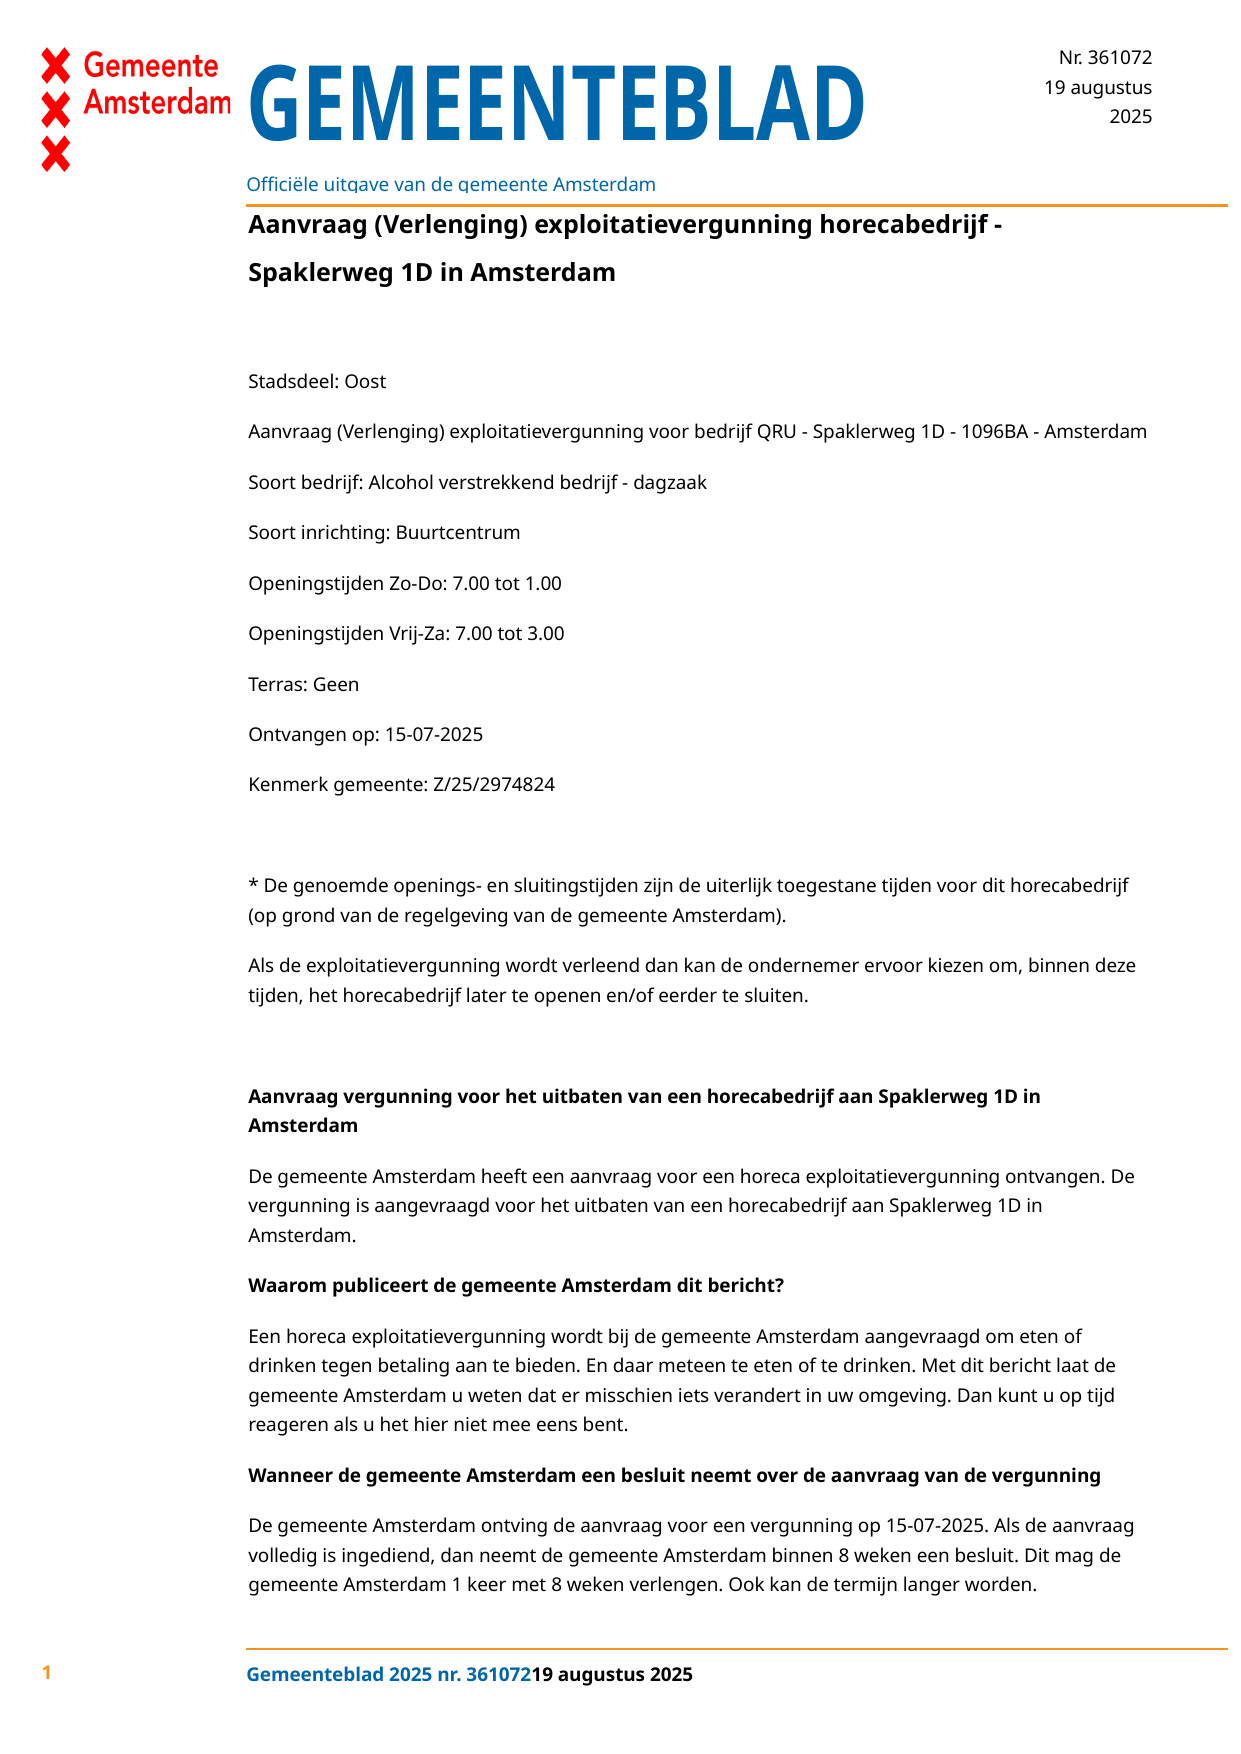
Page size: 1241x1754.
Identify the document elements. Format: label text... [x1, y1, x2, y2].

text Als de exploitatievergunning wordt verleend dan kan de ondernemer ervoor kiezen om, binnen deze tijden, het horecabedrijf later te openen en/of eerder te sluiten. [248, 952, 1152, 1008]
text De gemeente Amsterdam ontving de aanvraag voor een vergunning op 15-07-2025. Als de aanvraag volledig is ingediend, dan neemt de gemeente Amsterdam binnen 8 weken een besluit. Dit mag de gemeente Amsterdam 1 keer met 8 weken verlengen. Ook kan de termijn langer worden. [248, 1512, 1152, 1597]
text De gemeente Amsterdam heeft een aanvraag voor een horeca exploitatievergunning ontvangen. De vergunning is aangevraagd voor het uitbaten van een horecabedrijf aan Spaklerweg 1D in Amsterdam. [248, 1163, 1152, 1248]
text Soort bedrijf: Alcohol verstrekkend bedrijf - dagzaak [248, 469, 1152, 495]
text Openingstijden Vrij-Za: 7.00 tot 3.00 [248, 620, 1152, 646]
picture [41, 47, 231, 172]
text Openingstijden Zo-Do: 7.00 tot 1.00 [248, 570, 1152, 596]
text Een horeca exploitatievergunning wordt bij de gemeente Amsterdam aangevraagd om eten of drinken tegen betaling aan te bieden. En daar meteen te eten of te drinken. Met dit bericht laat de gemeente Amsterdam u weten dat er misschien iets verandert in uw omgeving. Dan kunt u op tijd reageren als u het hier niet mee eens bent. [248, 1323, 1152, 1437]
text Terras: Geen [248, 671, 1152, 697]
text Aanvraag vergunning voor het uitbaten van een horecabedrijf aan Spaklerweg 1D in Amsterdam [248, 1083, 1152, 1138]
text Wanneer de gemeente Amsterdam een besluit neemt over de aanvraag van de vergunning [248, 1462, 1152, 1488]
text Soort inrichting: Buurtcentrum [248, 519, 1152, 545]
text Aanvraag (Verlenging) exploitatievergunning horecabedrijf - Spaklerweg 1D in Amsterdam [248, 207, 1152, 288]
text Stadsdeel: Oost [248, 368, 1152, 394]
text Kenmerk gemeente: Z/25/2974824 [248, 772, 1152, 797]
text Aanvraag (Verlenging) exploitatievergunning voor bedrijf QRU - Spaklerweg 1D - 1096BA - Amsterdam [248, 419, 1152, 444]
text Waarom publiceert de gemeente Amsterdam dit bericht? [248, 1272, 1152, 1298]
text * De genoemde openings- en sluitingstijden zijn de uiterlijk toegestane tijden voor dit horecabedrijf (op grond van de regelgeving van de gemeente Amsterdam). [248, 872, 1152, 928]
text Ontvangen op: 15-07-2025 [248, 721, 1152, 747]
